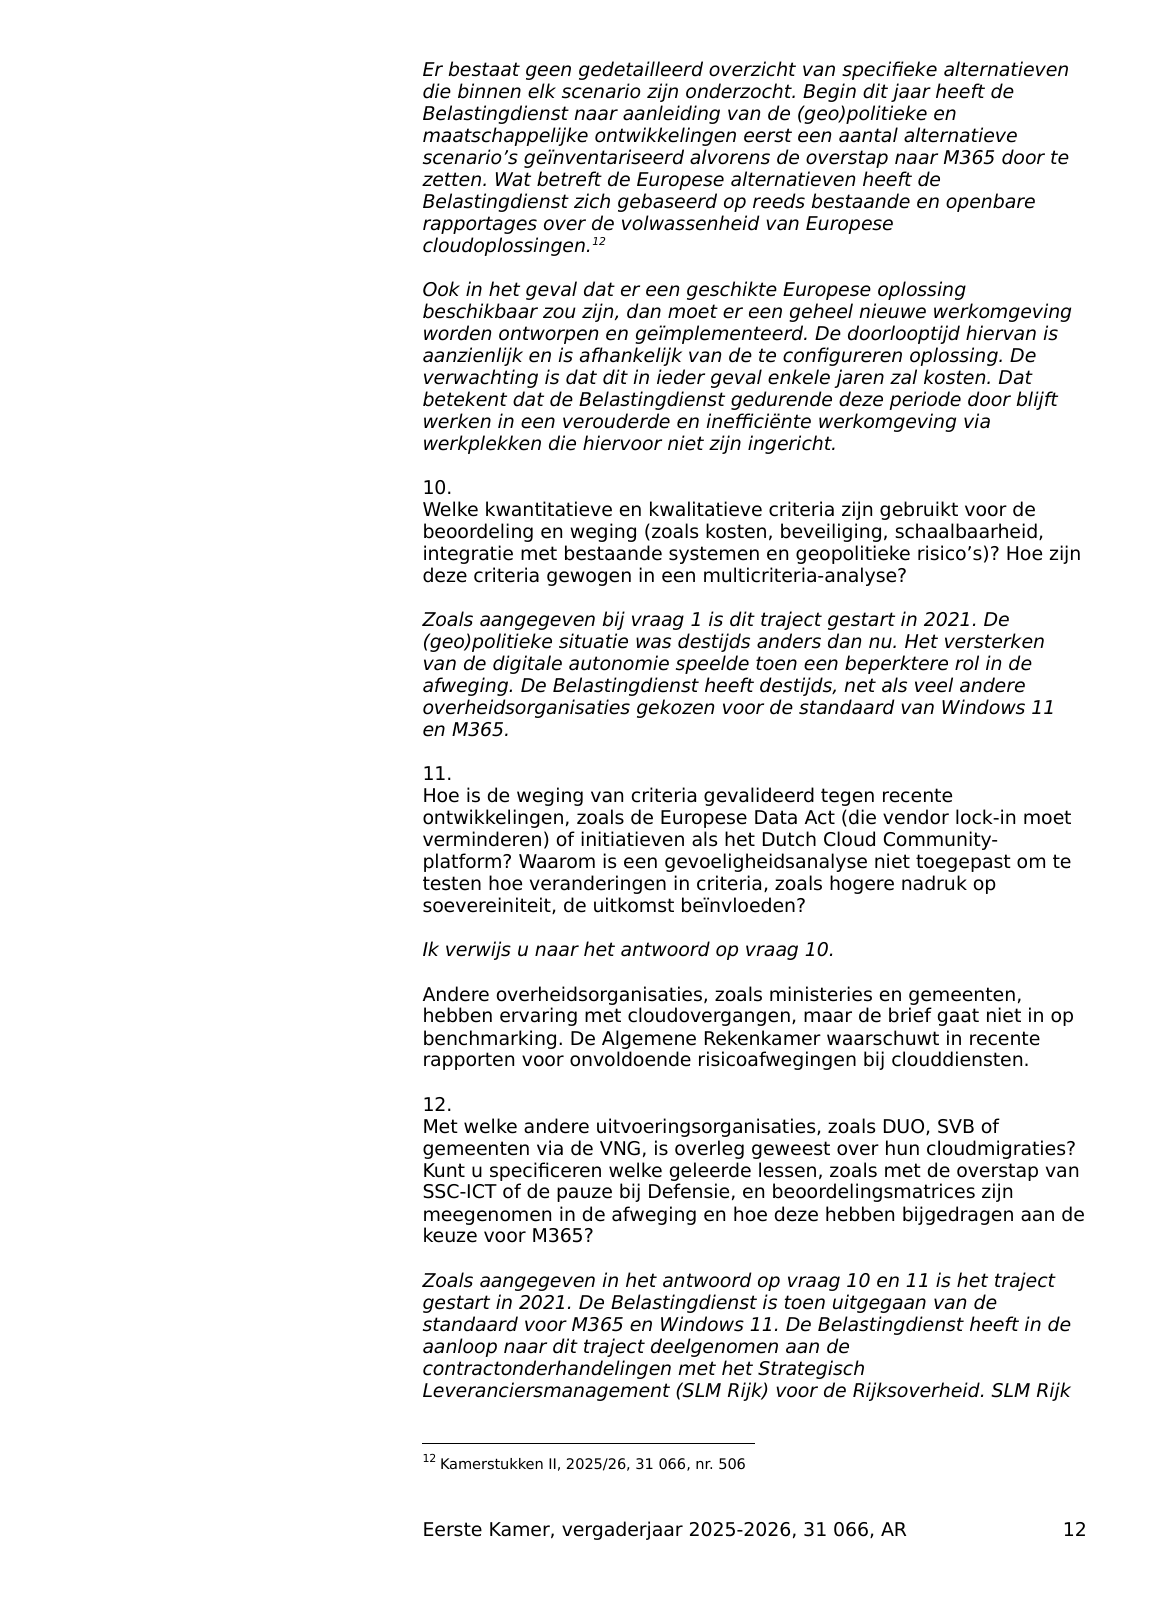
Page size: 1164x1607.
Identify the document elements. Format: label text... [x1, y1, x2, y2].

text Zoals aangegeven in het antwoord op vraag 10 en 11 is het traject gestart in 2021. De Belastingdienst is toen uitgegaan van de standaard voor M365 en Windows 11. De Belastingdienst heeft in de aanloop naar dit traject deelgenomen aan de contractonderhandelingen met het Strategisch Leveranciersmanagement (SLM Rijk) voor de Rijksoverheid. SLM Rijk [422, 1269, 1087, 1401]
text Er bestaat geen gedetailleerd overzicht van specifieke alternatieven die binnen elk scenario zijn onderzocht. Begin dit jaar heeft de Belastingdienst naar aanleiding van de (geo)politieke en maatschappelijke ontwikkelingen eerst een aantal alternatieve scenario’s geïnventariseerd alvorens de overstap naar M365 door te zetten. Wat betreft de Europese alternatieven heeft de Belastingdienst zich gebaseerd op reeds bestaande en openbare rapportages over de volwassenheid van Europese cloudoplossingen. [422, 59, 1087, 257]
text 11. [422, 763, 1087, 785]
text Andere overheidsorganisaties, zoals ministeries en gemeenten, hebben ervaring met cloudovergangen, maar de brief gaat niet in op benchmarking. De Algemene Rekenkamer waarschuwt in recente rapporten voor onvoldoende risicoafwegingen bij clouddiensten. [422, 983, 1087, 1071]
text Hoe is de weging van criteria gevalideerd tegen recente ontwikkelingen, zoals de Europese Data Act (die vendor lock-in moet verminderen) of initiatieven als het Dutch Cloud Community-platform? Waarom is een gevoeligheidsanalyse niet toegepast om te testen hoe veranderingen in criteria, zoals hogere nadruk op soevereiniteit, de uitkomst beïnvloeden? [422, 785, 1087, 917]
text Met welke andere uitvoeringsorganisaties, zoals DUO, SVB of gemeenten via de VNG, is overleg geweest over hun cloudmigraties? Kunt u specificeren welke geleerde lessen, zoals met de overstap van SSC-ICT of de pauze bij Defensie, en beoordelingsmatrices zijn meegenomen in de afweging en hoe deze hebben bijgedragen aan de keuze voor M365? [422, 1116, 1087, 1247]
text Zoals aangegeven bij vraag 1 is dit traject gestart in 2021. De (geo)politieke situatie was destijds anders dan nu. Het versterken van de digitale autonomie speelde toen een beperktere rol in de afweging. De Belastingdienst heeft destijds, net als veel andere overheidsorganisaties gekozen voor de standaard van Windows 11 en M365. [422, 609, 1087, 741]
text Ook in het geval dat er een geschikte Europese oplossing beschikbaar zou zijn, dan moet er een geheel nieuwe werkomgeving worden ontworpen en geïmplementeerd. De doorlooptijd hiervan is aanzienlijk en is afhankelijk van de te configureren oplossing. De verwachting is dat dit in ieder geval enkele jaren zal kosten. Dat betekent dat de Belastingdienst gedurende deze periode door blijft werken in een verouderde en inefficiënte werkomgeving via werkplekken die hiervoor niet zijn ingericht. [422, 279, 1087, 455]
text Welke kwantitatieve en kwalitatieve criteria zijn gebruikt voor de beoordeling en weging (zoals kosten, beveiliging, schaalbaarheid, integratie met bestaande systemen en geopolitieke risico’s)? Hoe zijn deze criteria gewogen in een multicriteria-analyse? [422, 499, 1087, 587]
text 10. [422, 477, 1087, 499]
text Ik verwijs u naar het antwoord op vraag 10. [422, 939, 1087, 961]
text 12. [422, 1093, 1087, 1116]
text Kamerstukken II, 2025/26, 31 066, nr. 506 [422, 1452, 1087, 1474]
